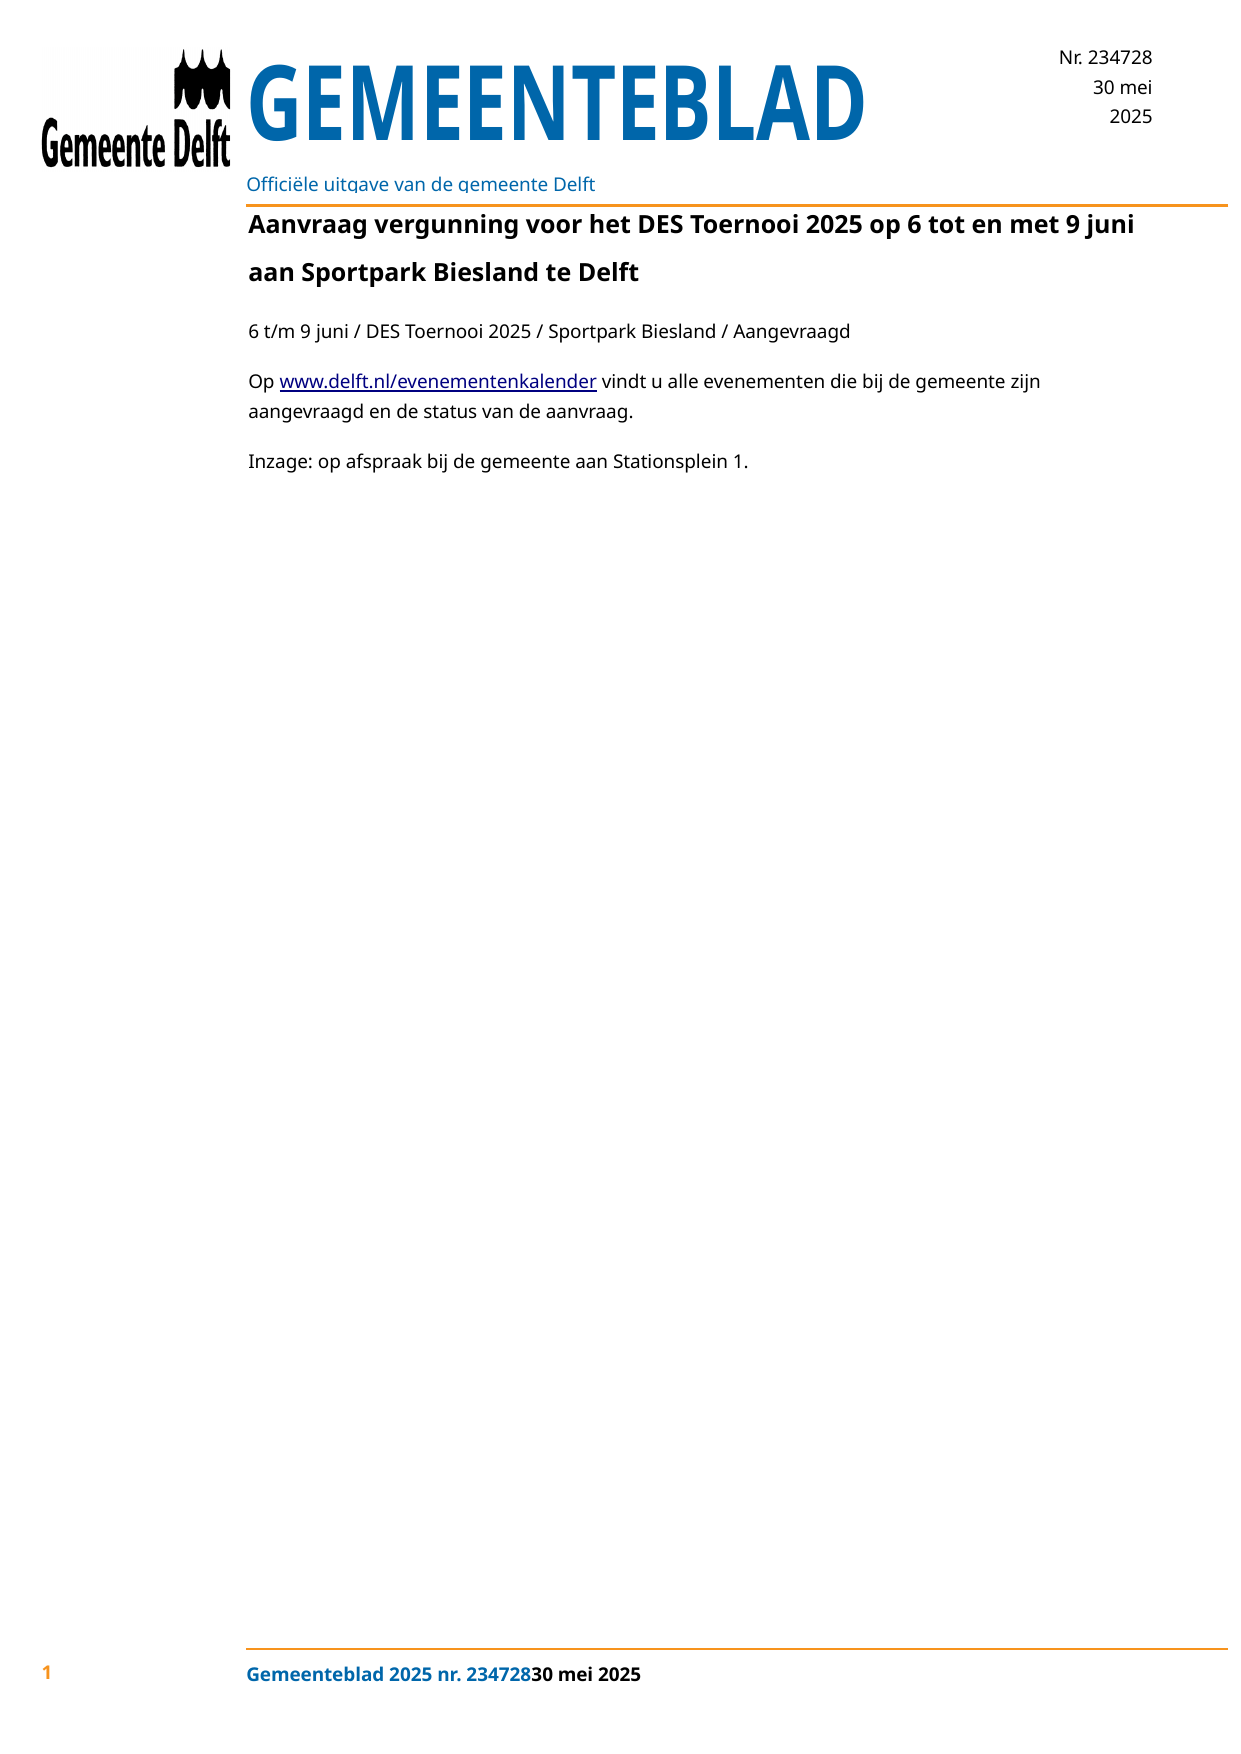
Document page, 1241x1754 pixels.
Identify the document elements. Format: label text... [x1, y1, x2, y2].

text Op www.delft.nl/evenementenkalender vindt u alle evenementen die bij de gemeente zijn aangevraagd en de status van de aanvraag. [248, 368, 1152, 424]
text Inzage: op afspraak bij de gemeente aan Stationsplein 1. [248, 448, 1152, 474]
picture [41, 47, 231, 172]
text Aanvraag vergunning voor het DES Toernooi 2025 op 6 tot en met 9 juni aan Sportpark Biesland te Delft [248, 207, 1152, 288]
text 6 t/m 9 juni / DES Toernooi 2025 / Sportpark Biesland / Aangevraagd [248, 318, 1152, 344]
